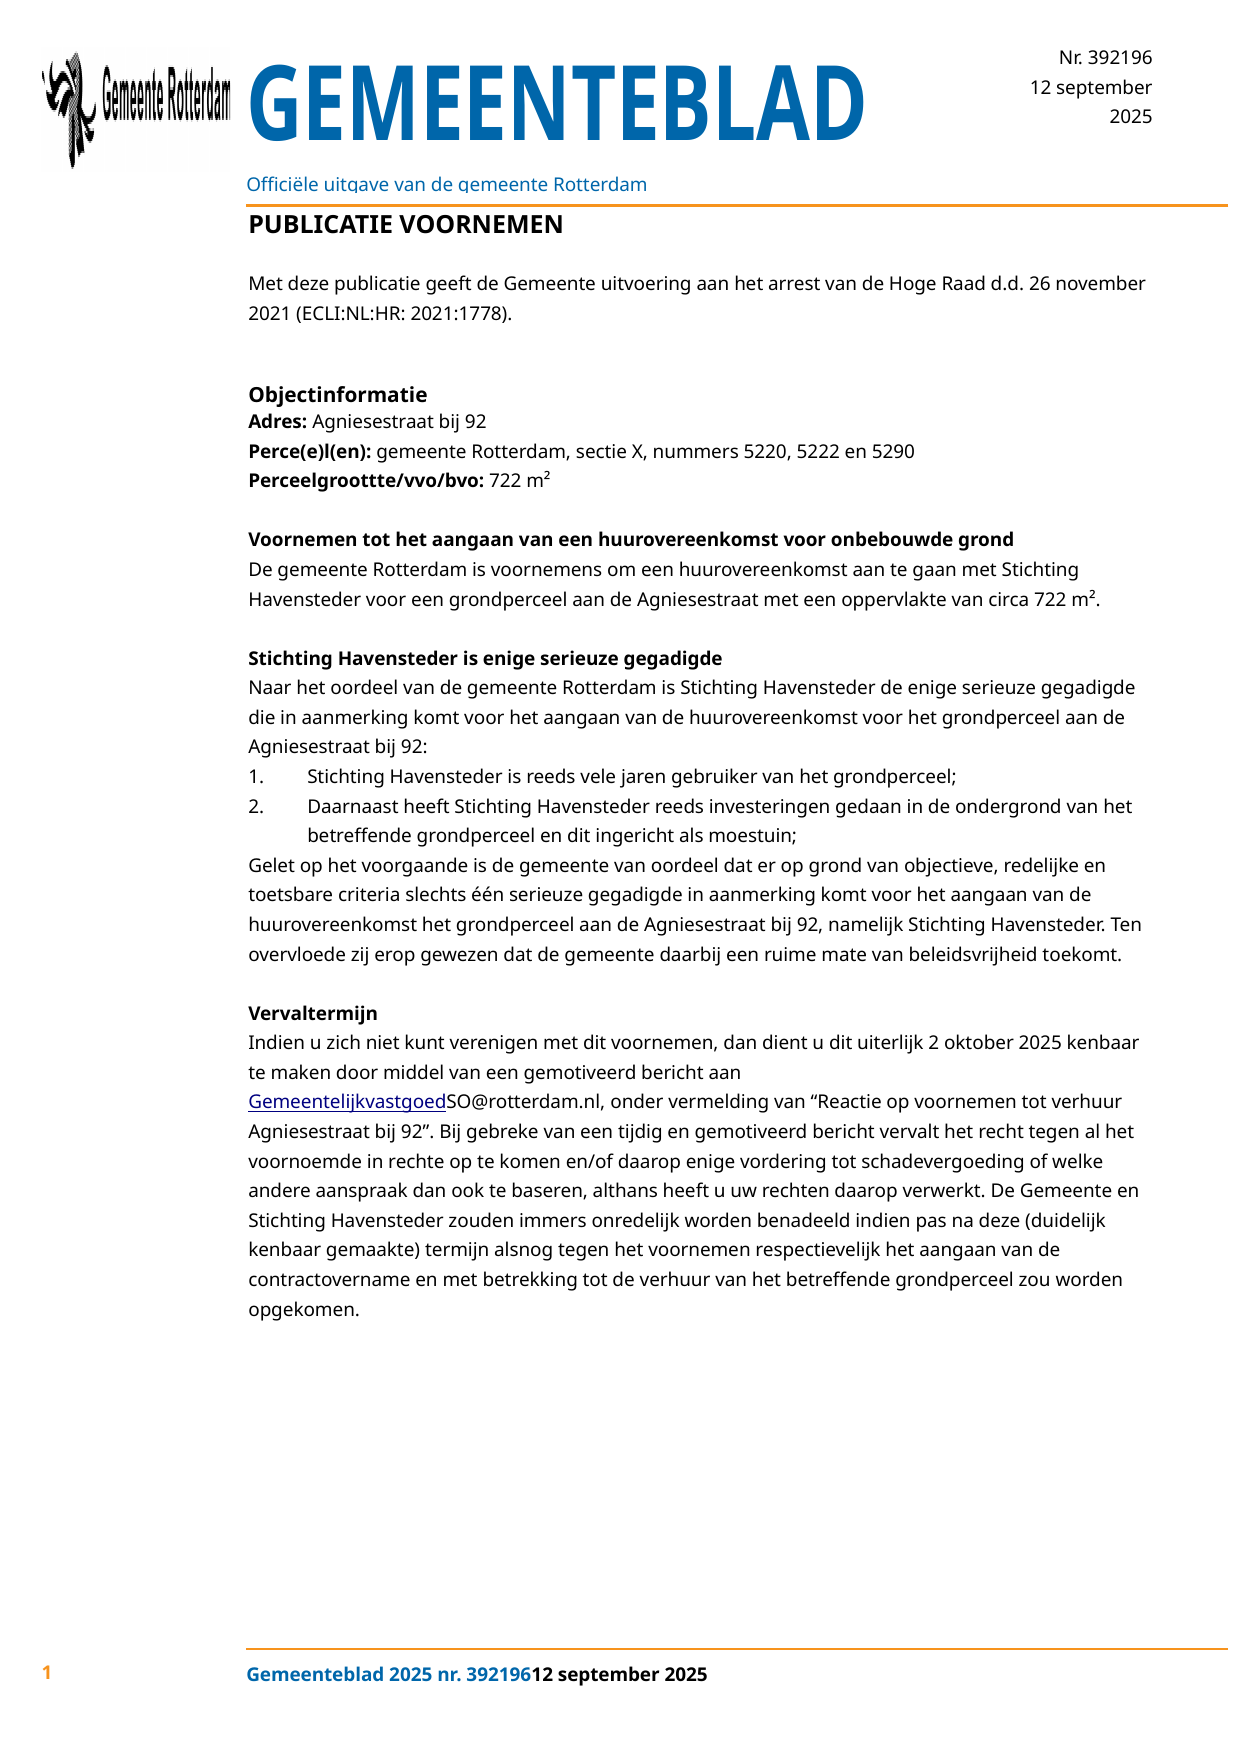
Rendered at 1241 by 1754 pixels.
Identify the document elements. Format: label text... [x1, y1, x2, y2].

text Vervaltermijn [248, 1000, 1152, 1026]
text Perceelgroottte/vvo/bvo: 722 m² [248, 467, 1152, 493]
text Gelet op het voorgaande is de gemeente van oordeel dat er op grond van objectieve, redelijke en toetsbare criteria slechts één serieuze gegadigde in aanmerking komt voor het aangaan van de huurovereenkomst het grondperceel aan de Agniesestraat bij 92, namelijk Stichting Havensteder. Ten overvloede zij erop gewezen dat de gemeente daarbij een ruime mate van beleidsvrijheid toekomt. [248, 852, 1152, 967]
text Naar het oordeel van de gemeente Rotterdam is Stichting Havensteder de enige serieuze gegadigde die in aanmerking komt voor het aangaan van de huurovereenkomst voor het grondperceel aan de Agniesestraat bij 92: [248, 674, 1152, 759]
list Stichting Havensteder is reeds vele jaren gebruiker van het grondperceel; [248, 763, 1152, 789]
text Met deze publicatie geeft de Gemeente uitvoering aan het arrest van de Hoge Raad d.d. 26 november 2021 (ECLI:NL:HR: 2021:1778). [248, 270, 1152, 326]
text Voornemen tot het aangaan van een huurovereenkomst voor onbebouwde grond [248, 527, 1152, 552]
text Stichting Havensteder is enige serieuze gegadigde [248, 645, 1152, 671]
text Objectinformatie [248, 380, 1152, 408]
text Indien u zich niet kunt verenigen met dit voornemen, dan dient u dit uiterlijk 2 oktober 2025 kenbaar te maken door middel van een gemotiveerd bericht aan GemeentelijkvastgoedSO@rotterdam.nl, onder vermelding van “Reactie op voornemen tot verhuur Agniesestraat bij 92”. Bij gebreke van een tijdig en gemotiveerd bericht vervalt het recht tegen al het voornoemde in rechte op te komen en/of daarop enige vordering tot schadevergoeding of welke andere aanspraak dan ook te baseren, althans heeft u uw rechten daarop verwerkt. De Gemeente en Stichting Havensteder zouden immers onredelijk worden benadeeld indien pas na deze (duidelijk kenbaar gemaakte) termijn alsnog tegen het voornemen respectievelijk het aangaan van de contractovername en met betrekking tot de verhuur van het betreffende grondperceel zou worden opgekomen. [248, 1029, 1152, 1322]
text Adres: Agniesestraat bij 92 [248, 408, 1152, 434]
picture [41, 47, 231, 172]
text De gemeente Rotterdam is voornemens om een huurovereenkomst aan te gaan met Stichting Havensteder voor een grondperceel aan de Agniesestraat met een oppervlakte van circa 722 m². [248, 556, 1152, 612]
list Daarnaast heeft Stichting Havensteder reeds investeringen gedaan in de ondergrond van het betreffende grondperceel en dit ingericht als moestuin; [248, 793, 1152, 848]
text PUBLICATIE VOORNEMEN [248, 207, 1152, 241]
text Perce(e)l(en): gemeente Rotterdam, sectie X, nummers 5220, 5222 en 5290 [248, 438, 1152, 464]
